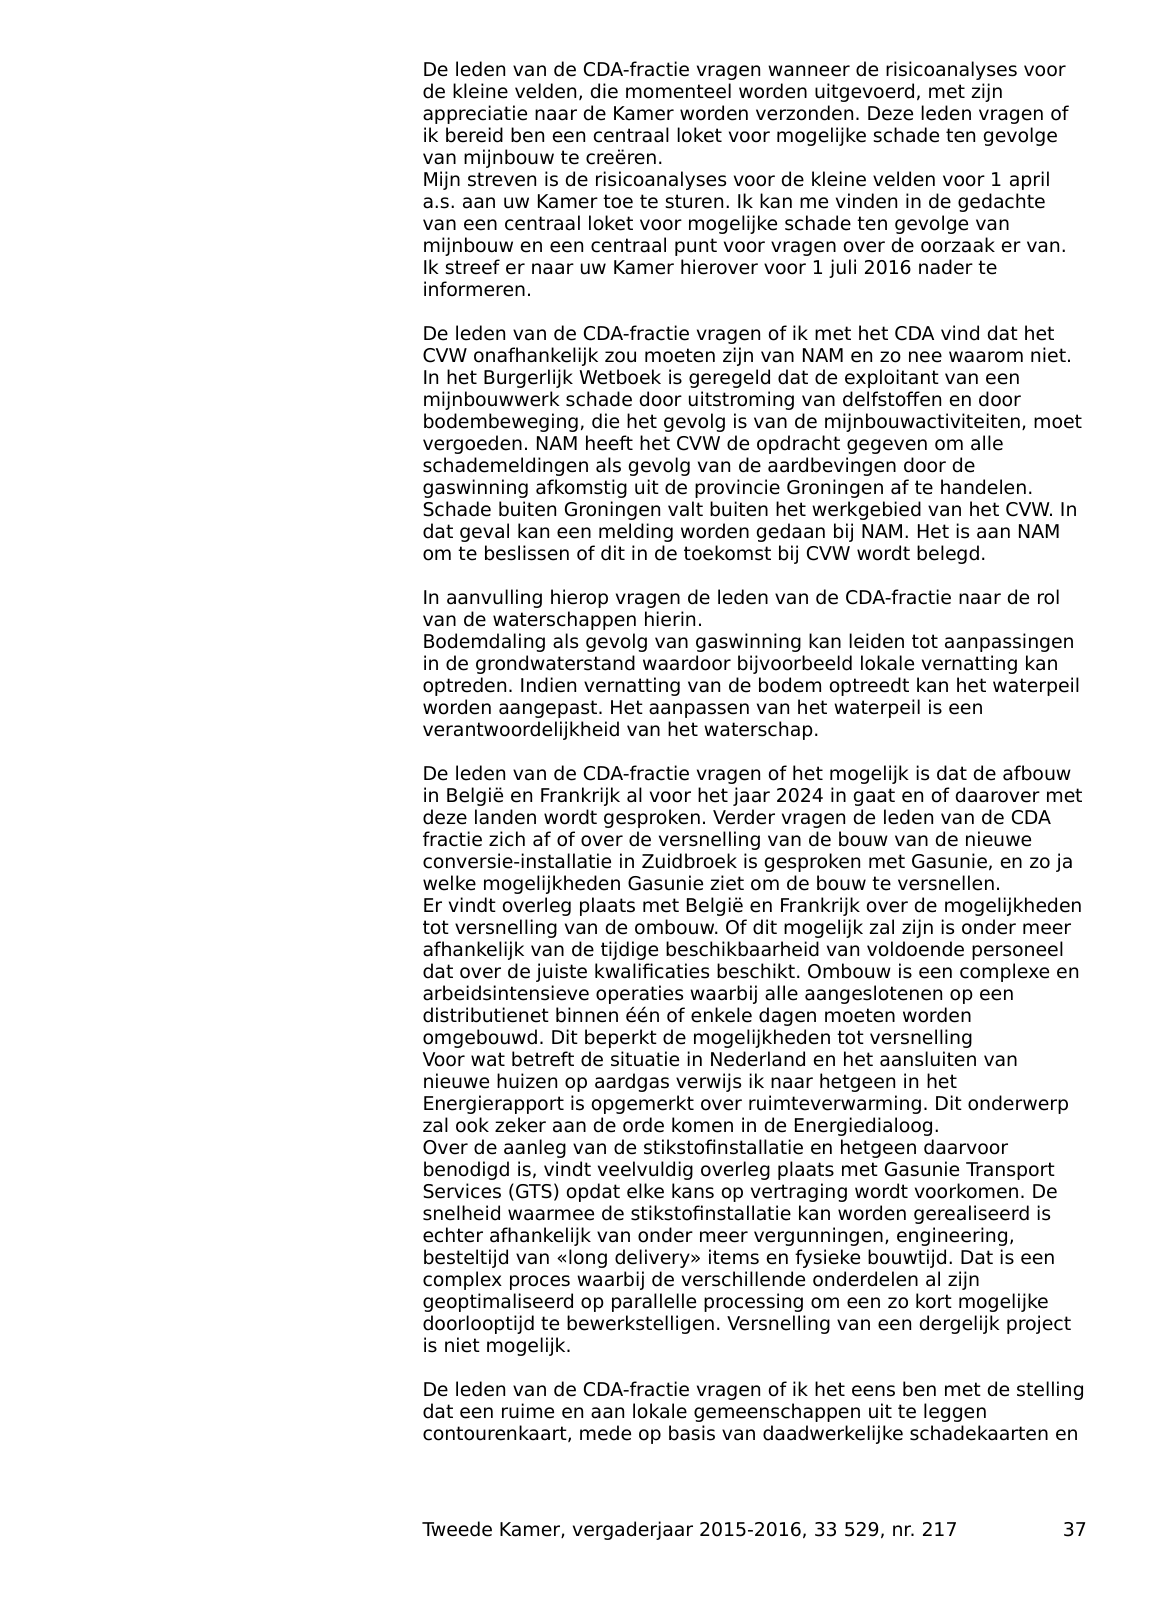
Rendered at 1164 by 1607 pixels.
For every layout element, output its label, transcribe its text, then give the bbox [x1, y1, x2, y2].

text De leden van de CDA-fractie vragen of ik met het CDA vind dat het CVW onafhankelijk zou moeten zijn van NAM en zo nee waarom niet. [422, 323, 1087, 367]
text Over de aanleg van de stikstofinstallatie en hetgeen daarvoor benodigd is, vindt veelvuldig overleg plaats met Gasunie Transport Services (GTS) opdat elke kans op vertraging wordt voorkomen. De snelheid waarmee de stikstofinstallatie kan worden gerealiseerd is echter afhankelijk van onder meer vergunningen, engineering, besteltijd van «long delivery» items en fysieke bouwtijd. Dat is een complex proces waarbij de verschillende onderdelen al zijn geoptimaliseerd op parallelle processing om een zo kort mogelijke doorlooptijd te bewerkstelligen. Versnelling van een dergelijk project is niet mogelijk. [422, 1137, 1087, 1356]
text De leden van de CDA-fractie vragen wanneer de risicoanalyses voor de kleine velden, die momenteel worden uitgevoerd, met zijn appreciatie naar de Kamer worden verzonden. Deze leden vragen of ik bereid ben een centraal loket voor mogelijke schade ten gevolge van mijnbouw te creëren. [422, 59, 1087, 169]
text In het Burgerlijk Wetboek is geregeld dat de exploitant van een mijnbouwwerk schade door uitstroming van delfstoffen en door bodembeweging, die het gevolg is van de mijnbouwactiviteiten, moet vergoeden. NAM heeft het CVW de opdracht gegeven om alle schademeldingen als gevolg van de aardbevingen door de gaswinning afkomstig uit de provincie Groningen af te handelen. Schade buiten Groningen valt buiten het werkgebied van het CVW. In dat geval kan een melding worden gedaan bij NAM. Het is aan NAM om te beslissen of dit in de toekomst bij CVW wordt belegd. [422, 367, 1087, 565]
text Bodemdaling als gevolg van gaswinning kan leiden tot aanpassingen in de grondwaterstand waardoor bijvoorbeeld lokale vernatting kan optreden. Indien vernatting van de bodem optreedt kan het waterpeil worden aangepast. Het aanpassen van het waterpeil is een verantwoordelijkheid van het waterschap. [422, 631, 1087, 741]
text Voor wat betreft de situatie in Nederland en het aansluiten van nieuwe huizen op aardgas verwijs ik naar hetgeen in het Energierapport is opgemerkt over ruimteverwarming. Dit onderwerp zal ook zeker aan de orde komen in de Energiedialoog. [422, 1049, 1087, 1137]
text Mijn streven is de risicoanalyses voor de kleine velden voor 1 april a.s. aan uw Kamer toe te sturen. Ik kan me vinden in de gedachte van een centraal loket voor mogelijke schade ten gevolge van mijnbouw en een centraal punt voor vragen over de oorzaak er van. Ik streef er naar uw Kamer hierover voor 1 juli 2016 nader te informeren. [422, 169, 1087, 301]
text In aanvulling hierop vragen de leden van de CDA-fractie naar de rol van de waterschappen hierin. [422, 587, 1087, 631]
text De leden van de CDA-fractie vragen of het mogelijk is dat de afbouw in België en Frankrijk al voor het jaar 2024 in gaat en of daarover met deze landen wordt gesproken. Verder vragen de leden van de CDA fractie zich af of over de versnelling van de bouw van de nieuwe conversie-installatie in Zuidbroek is gesproken met Gasunie, en zo ja welke mogelijkheden Gasunie ziet om de bouw te versnellen. [422, 763, 1087, 895]
text De leden van de CDA-fractie vragen of ik het eens ben met de stelling dat een ruime en aan lokale gemeenschappen uit te leggen contourenkaart, mede op basis van daadwerkelijke schadekaarten en [422, 1379, 1087, 1444]
text Er vindt overleg plaats met België en Frankrijk over de mogelijkheden tot versnelling van de ombouw. Of dit mogelijk zal zijn is onder meer afhankelijk van de tijdige beschikbaarheid van voldoende personeel dat over de juiste kwalificaties beschikt. Ombouw is een complexe en arbeidsintensieve operaties waarbij alle aangeslotenen op een distributienet binnen één of enkele dagen moeten worden omgebouwd. Dit beperkt de mogelijkheden tot versnelling [422, 895, 1087, 1049]
